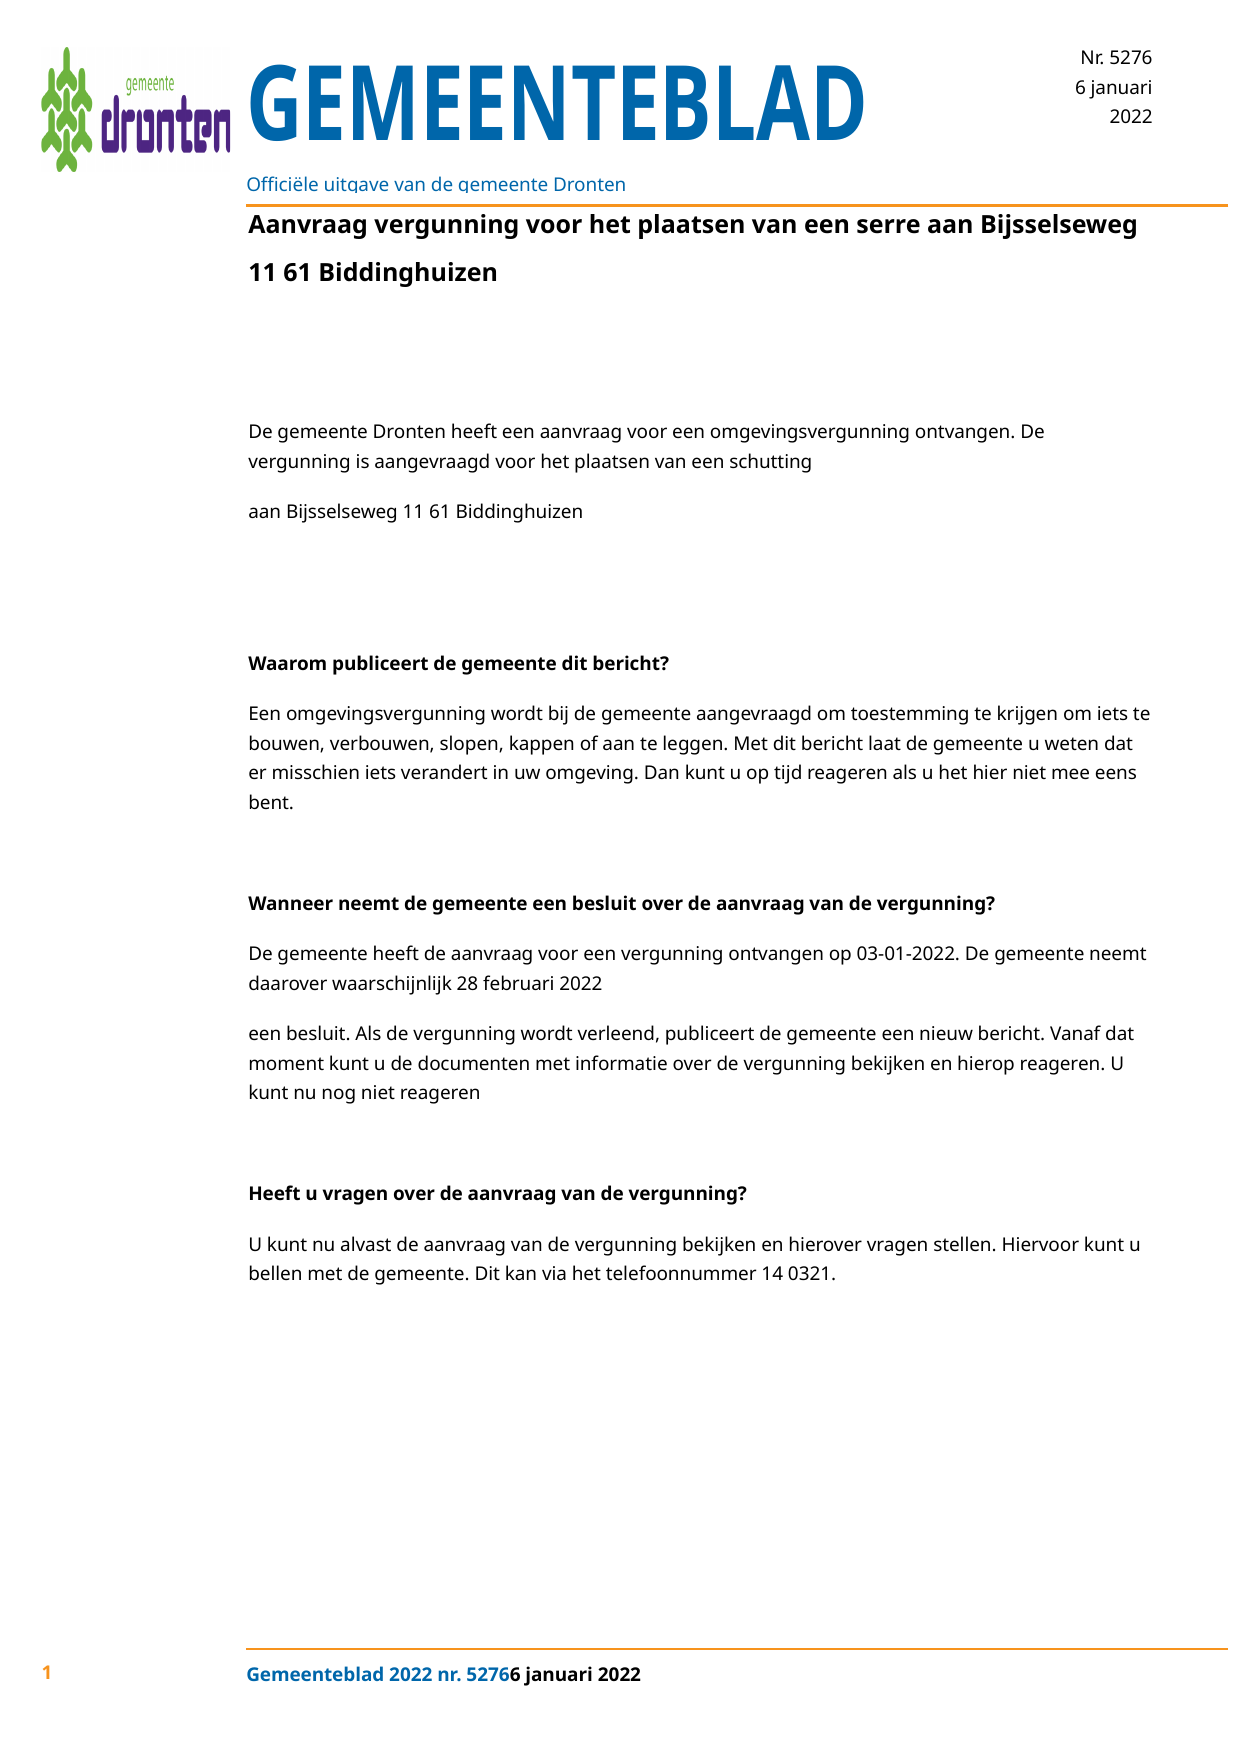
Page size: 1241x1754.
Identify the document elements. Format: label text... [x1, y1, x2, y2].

text Wanneer neemt de gemeente een besluit over de aanvraag van de vergunning? [248, 890, 1152, 916]
text De gemeente heeft de aanvraag voor een vergunning ontvangen op 03-01-2022. De gemeente neemt daarover waarschijnlijk 28 februari 2022 [248, 940, 1152, 996]
text U kunt nu alvast de aanvraag van de vergunning bekijken en hierover vragen stellen. Hiervoor kunt u bellen met de gemeente. Dit kan via het telefoonnummer 14 0321. [248, 1231, 1152, 1286]
text De gemeente Dronten heeft een aanvraag voor een omgevingsvergunning ontvangen. De vergunning is aangevraagd voor het plaatsen van een schutting [248, 419, 1152, 474]
text aan Bijsselseweg 11 61 Biddinghuizen [248, 499, 1152, 524]
text Aanvraag vergunning voor het plaatsen van een serre aan Bijsselseweg 11 61 Biddinghuizen [248, 207, 1152, 288]
text Waarom publiceert de gemeente dit bericht? [248, 650, 1152, 676]
text Een omgevingsvergunning wordt bij de gemeente aangevraagd om toestemming te krijgen om iets te bouwen, verbouwen, slopen, kappen of aan te leggen. Met dit bericht laat de gemeente u weten dat er misschien iets verandert in uw omgeving. Dan kunt u op tijd reageren als u het hier niet mee eens bent. [248, 700, 1152, 815]
text een besluit. Als de vergunning wordt verleend, publiceert de gemeente een nieuw bericht. Vanaf dat moment kunt u de documenten met informatie over de vergunning bekijken en hierop reageren. U kunt nu nog niet reageren [248, 1020, 1152, 1105]
text Heeft u vragen over de aanvraag van de vergunning? [248, 1180, 1152, 1206]
picture [41, 47, 231, 172]
